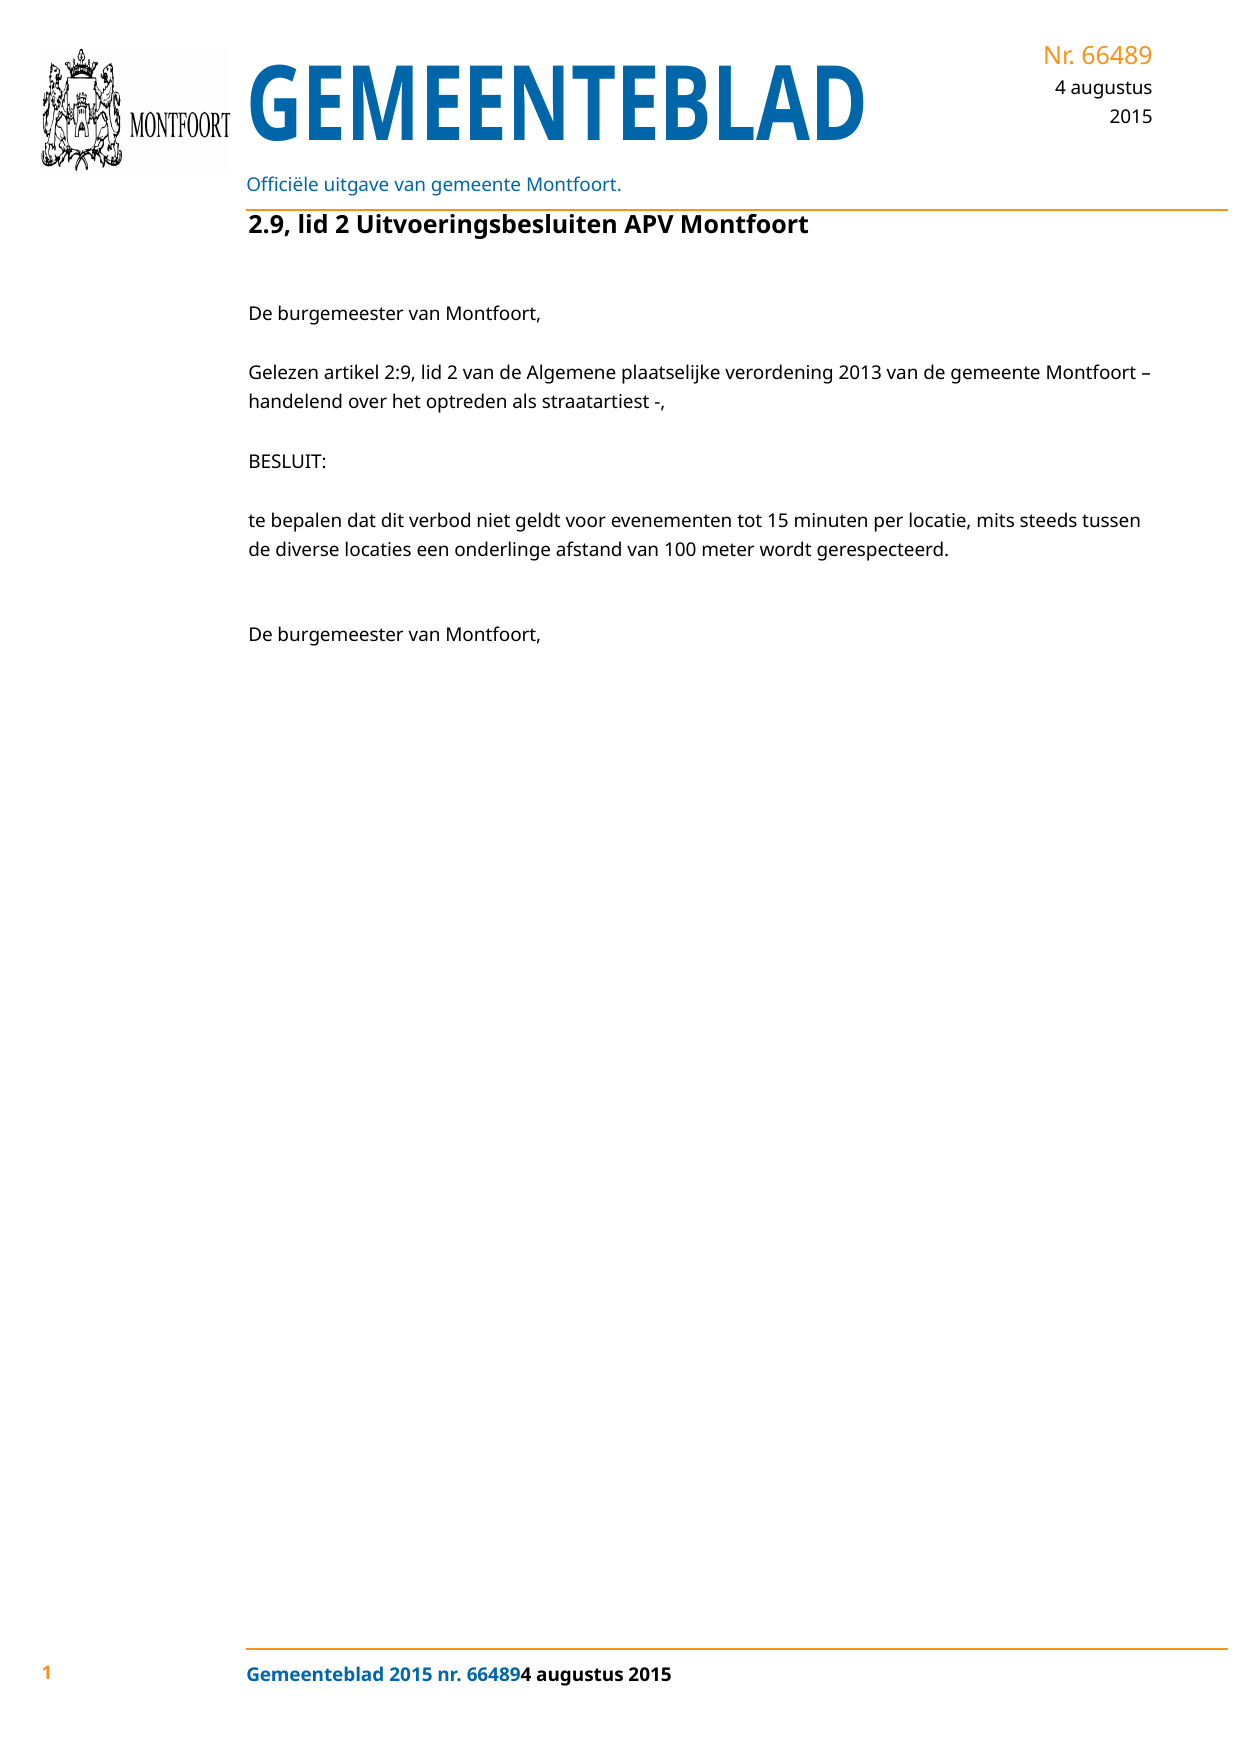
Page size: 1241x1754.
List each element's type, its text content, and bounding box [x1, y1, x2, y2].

picture [41, 47, 231, 172]
text De burgemeester van Montfoort, [248, 300, 1152, 326]
text De burgemeester van Montfoort, [248, 621, 1152, 647]
text BESLUIT: [248, 448, 1152, 473]
text 2.9, lid 2 Uitvoeringsbesluiten APV Montfoort [248, 211, 1152, 241]
text te bepalen dat dit verbod niet geldt voor evenementen tot 15 minuten per locatie, mits steeds tussen de diverse locaties een onderlinge afstand van 100 meter wordt gerespecteerd. [248, 507, 1152, 562]
text Gelezen artikel 2:9, lid 2 van de Algemene plaatselijke verordening 2013 van de gemeente Montfoort – handelend over het optreden als straatartiest -, [248, 359, 1152, 414]
